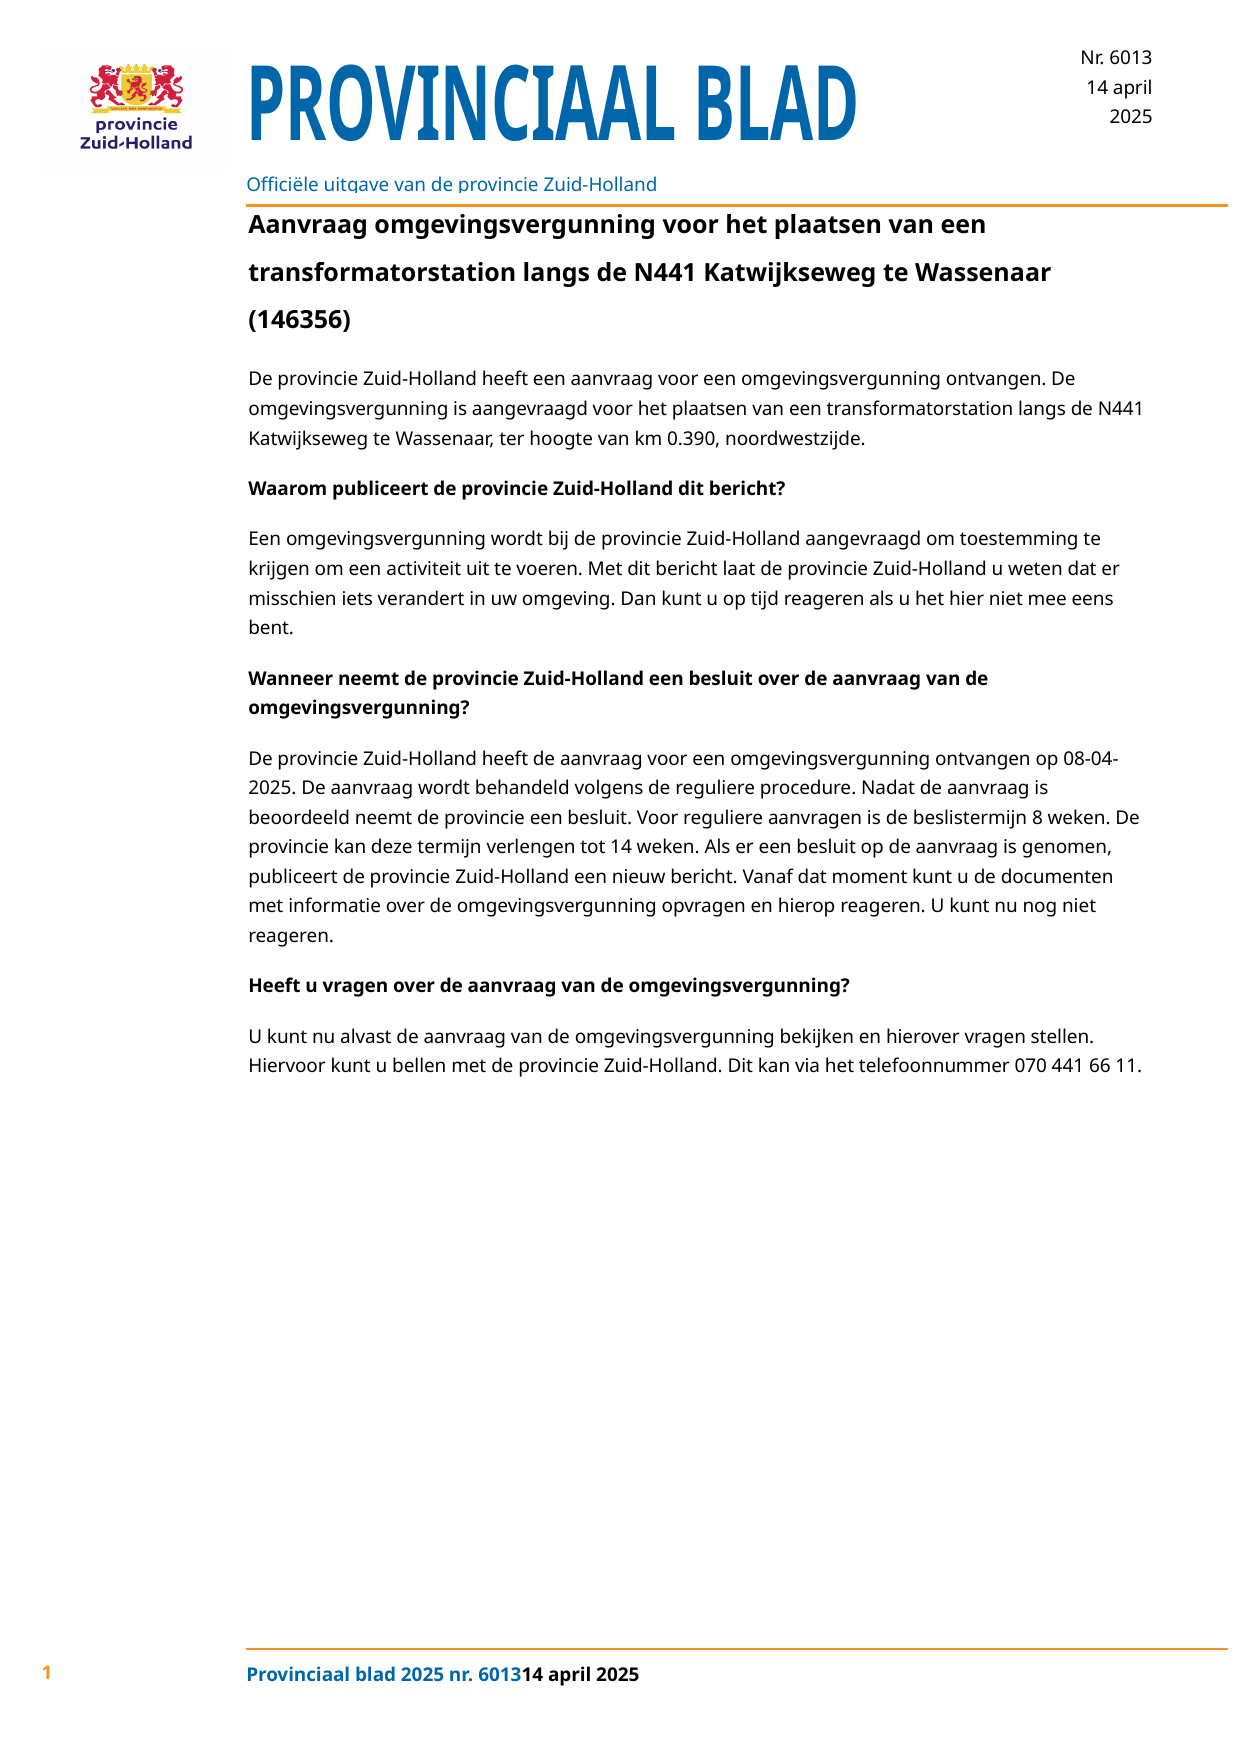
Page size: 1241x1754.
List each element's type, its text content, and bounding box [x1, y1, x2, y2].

text De provincie Zuid-Holland heeft een aanvraag voor een omgevingsvergunning ontvangen. De omgevingsvergunning is aangevraagd voor het plaatsen van een transformatorstation langs de N441 Katwijkseweg te Wassenaar, ter hoogte van km 0.390, noordwestzijde. [248, 366, 1152, 450]
text Heeft u vragen over de aanvraag van de omgevingsvergunning? [248, 973, 1152, 998]
text Waarom publiceert de provincie Zuid-Holland dit bericht? [248, 475, 1152, 501]
text U kunt nu alvast de aanvraag van de omgevingsvergunning bekijken en hierover vragen stellen. Hiervoor kunt u bellen met de provincie Zuid-Holland. Dit kan via het telefoonnummer 070 441 66 11. [248, 1023, 1152, 1078]
text Aanvraag omgevingsvergunning voor het plaatsen van een transformatorstation langs de N441 Katwijkseweg te Wassenaar (146356) [248, 207, 1152, 336]
text Een omgevingsvergunning wordt bij de provincie Zuid-Holland aangevraagd om toestemming te krijgen om een activiteit uit te voeren. Met dit bericht laat de provincie Zuid-Holland u weten dat er misschien iets verandert in uw omgeving. Dan kunt u op tijd reageren als u het hier niet mee eens bent. [248, 526, 1152, 640]
picture [41, 47, 231, 172]
text Wanneer neemt de provincie Zuid-Holland een besluit over de aanvraag van de omgevingsvergunning? [248, 665, 1152, 720]
text De provincie Zuid-Holland heeft de aanvraag voor een omgevingsvergunning ontvangen op 08-04-2025. De aanvraag wordt behandeld volgens de reguliere procedure. Nadat de aanvraag is beoordeeld neemt de provincie een besluit. Voor reguliere aanvragen is de beslistermijn 8 weken. De provincie kan deze termijn verlengen tot 14 weken. Als er een besluit op de aanvraag is genomen, publiceert de provincie Zuid-Holland een nieuw bericht. Vanaf dat moment kunt u de documenten met informatie over de omgevingsvergunning opvragen en hierop reageren. U kunt nu nog niet reageren. [248, 745, 1152, 948]
